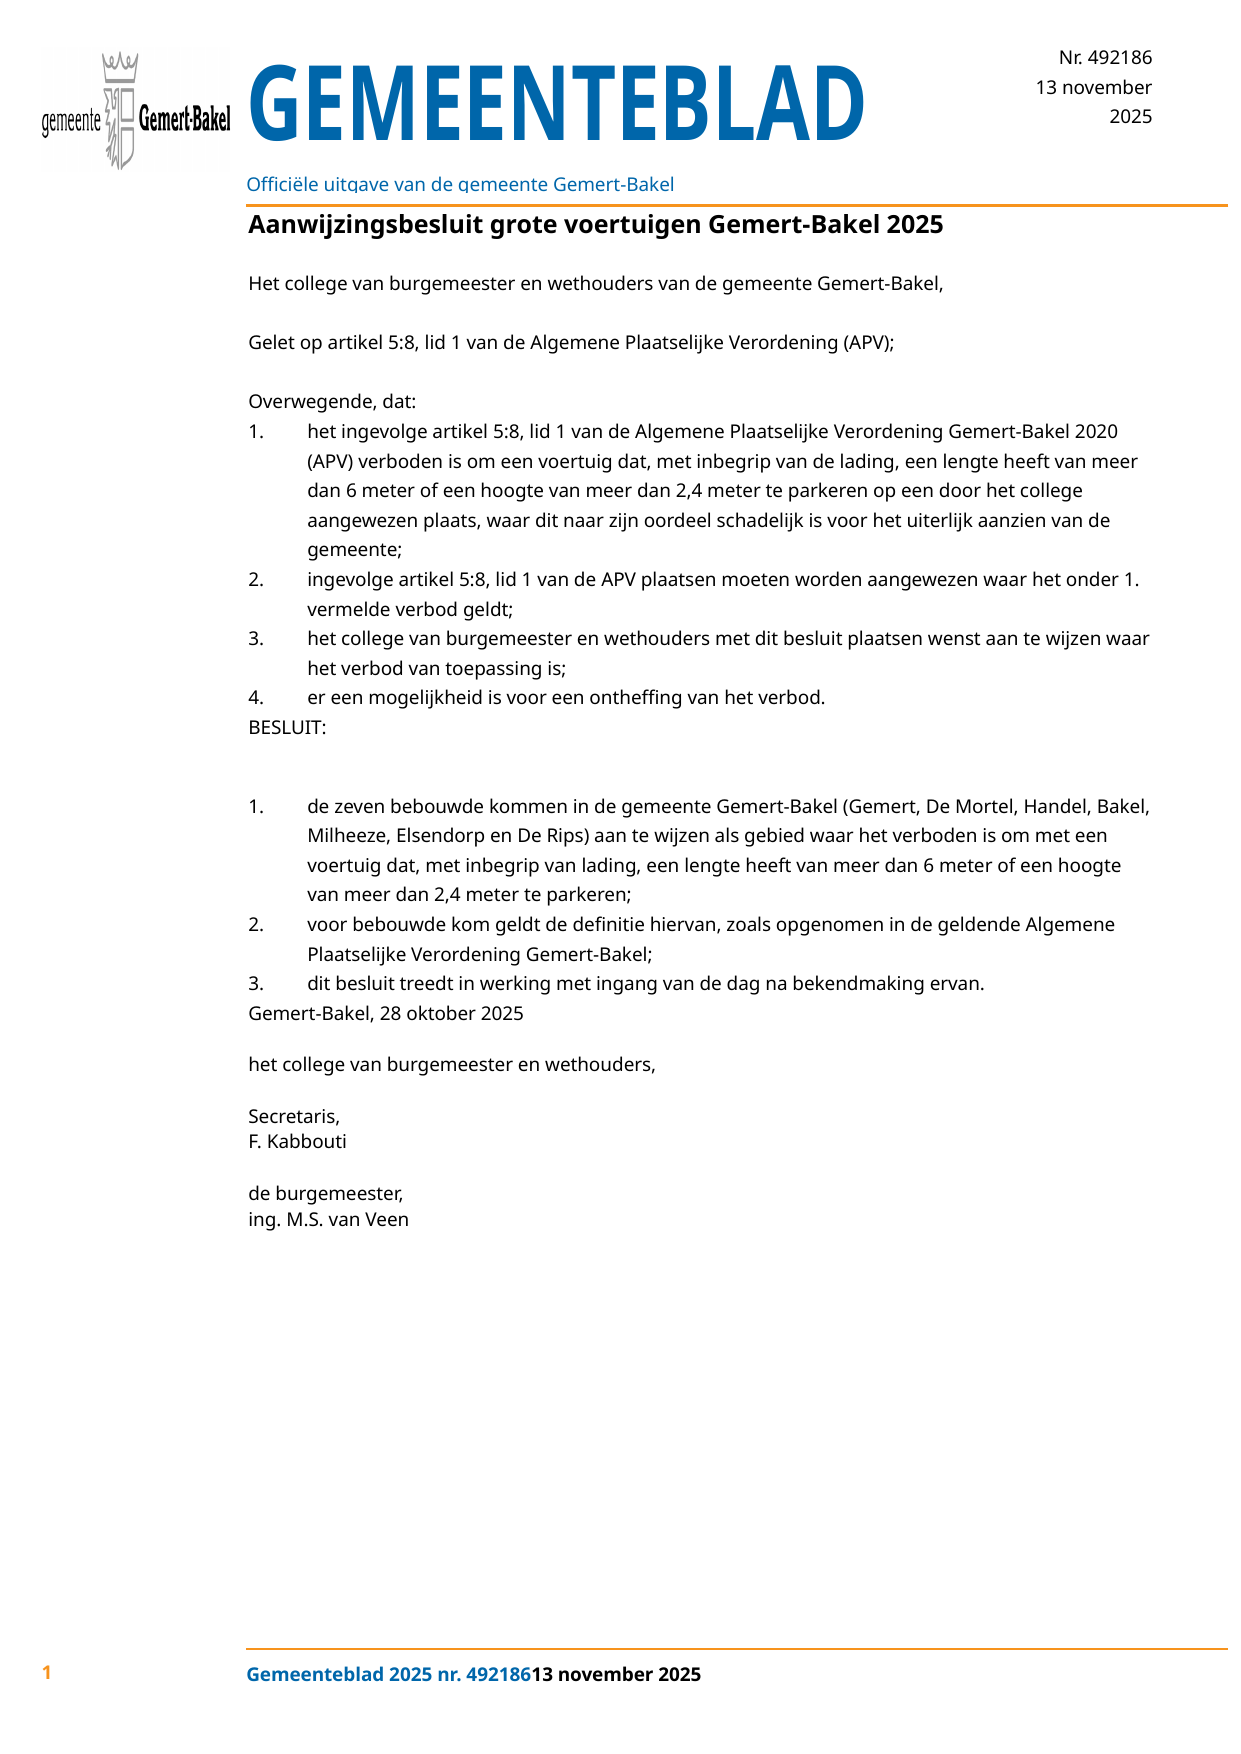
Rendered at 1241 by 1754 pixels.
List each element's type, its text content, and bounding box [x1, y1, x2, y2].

text BESLUIT: [248, 714, 1152, 740]
text Gelet op artikel 5:8, lid 1 van de Algemene Plaatselijke Verordening (APV); [248, 329, 1152, 355]
text Aanwijzingsbesluit grote voertuigen Gemert-Bakel 2025 [248, 207, 1152, 241]
list ingevolge artikel 5:8, lid 1 van de APV plaatsen moeten worden aangewezen waar het onder 1. vermelde verbod geldt; [248, 566, 1152, 621]
text Gemert-Bakel, 28 oktober 2025 [248, 1000, 1152, 1026]
text Overwegende, dat: [248, 389, 1152, 414]
text de burgemeester, [248, 1180, 1152, 1206]
list er een mogelijkheid is voor een ontheffing van het verbod. [248, 684, 1152, 710]
text F. Kabbouti [248, 1129, 1152, 1154]
list voor bebouwde kom geldt de definitie hiervan, zoals opgenomen in de geldende Algemene Plaatselijke Verordening Gemert-Bakel; [248, 911, 1152, 967]
text het college van burgemeester en wethouders, [248, 1051, 1152, 1077]
text Secretaris, [248, 1103, 1152, 1129]
list het college van burgemeester en wethouders met dit besluit plaatsen wenst aan te wijzen waar het verbod van toepassing is; [248, 625, 1152, 681]
text ing. M.S. van Veen [248, 1206, 1152, 1232]
text Het college van burgemeester en wethouders van de gemeente Gemert-Bakel, [248, 270, 1152, 296]
list het ingevolge artikel 5:8, lid 1 van de Algemene Plaatselijke Verordening Gemert-Bakel 2020 (APV) verboden is om een voertuig dat, met inbegrip van de lading, een lengte heeft van meer dan 6 meter of een hoogte van meer dan 2,4 meter te parkeren op een door het college aangewezen plaats, waar dit naar zijn oordeel schadelijk is voor het uiterlijk aanzien van de gemeente; [248, 418, 1152, 562]
list de zeven bebouwde kommen in de gemeente Gemert-Bakel (Gemert, De Mortel, Handel, Bakel, Milheeze, Elsendorp en De Rips) aan te wijzen als gebied waar het verboden is om met een voertuig dat, met inbegrip van lading, een lengte heeft van meer dan 6 meter of een hoogte van meer dan 2,4 meter te parkeren; [248, 793, 1152, 907]
list dit besluit treedt in werking met ingang van de dag na bekendmaking ervan. [248, 970, 1152, 996]
picture [41, 47, 231, 172]
